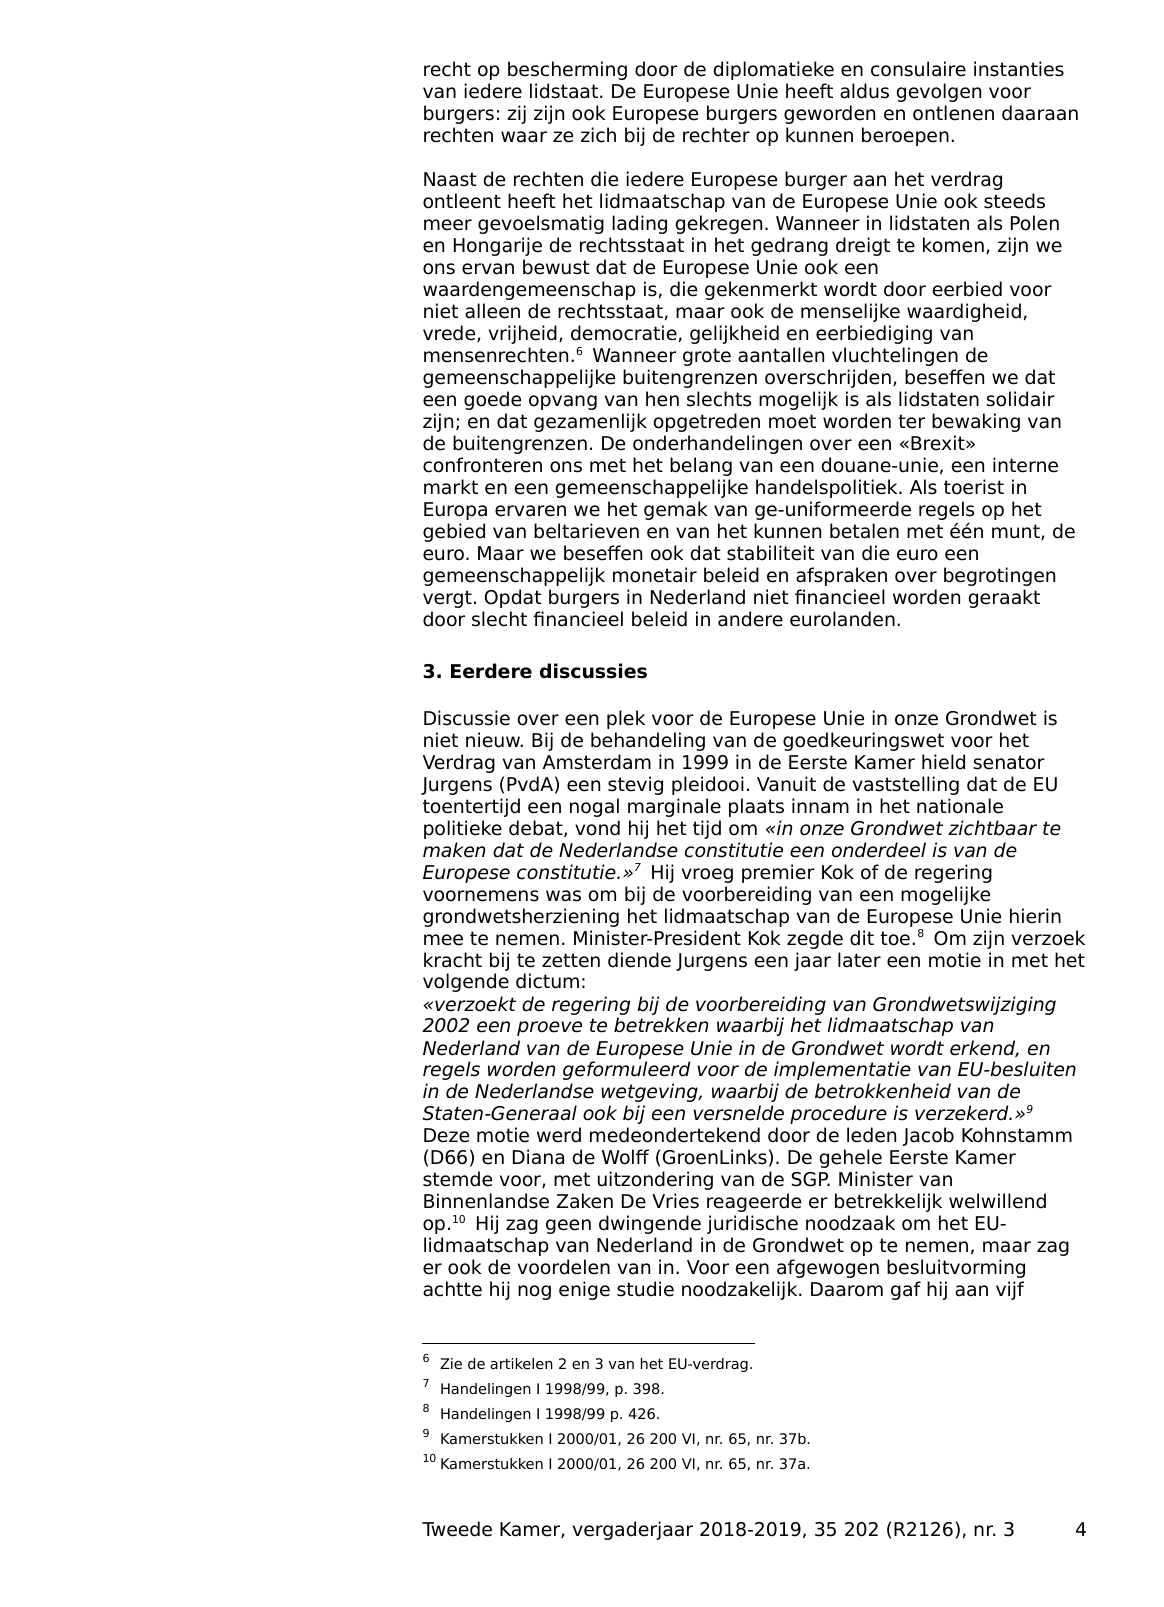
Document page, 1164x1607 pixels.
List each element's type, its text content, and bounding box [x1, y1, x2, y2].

text Handelingen I 1998/99, p. 398. [422, 1377, 1087, 1399]
text Kamerstukken I 2000/01, 26 200 VI, nr. 65, nr. 37a. [422, 1452, 1087, 1474]
text Zie de artikelen 2 en 3 van het EU-verdrag. [422, 1352, 1087, 1374]
text Kamerstukken I 2000/01, 26 200 VI, nr. 65, nr. 37b. [422, 1427, 1087, 1449]
text Naast de rechten die iedere Europese burger aan het verdrag ontleent heeft het lidmaatschap van de Europese Unie ook steeds meer gevoelsmatig lading gekregen. Wanneer in lidstaten als Polen en Hongarije de rechtsstaat in het gedrang dreigt te komen, zijn we ons ervan bewust dat de Europese Unie ook een waardengemeenschap is, die gekenmerkt wordt door eerbied voor niet alleen de rechtsstaat, maar ook de menselijke waardigheid, vrede, vrijheid, democratie, gelijkheid en eerbiediging van mensenrechten. Wanneer grote aantallen vluchtelingen de gemeenschappelijke buitengrenzen overschrijden, beseffen we dat een goede opvang van hen slechts mogelijk is als lidstaten solidair zijn; en dat gezamenlijk opgetreden moet worden ter bewaking van de buitengrenzen. De onderhandelingen over een «Brexit» confronteren ons met het belang van een douane-unie, een interne markt en een gemeenschappelijke handelspolitiek. Als toerist in Europa ervaren we het gemak van ge-uniformeerde regels op het gebied van beltarieven en van het kunnen betalen met één munt, de euro. Maar we beseffen ook dat stabiliteit van die euro een gemeenschappelijk monetair beleid en afspraken over begrotingen vergt. Opdat burgers in Nederland niet financieel worden geraakt door slecht financieel beleid in andere eurolanden. [422, 169, 1087, 631]
text recht op bescherming door de diplomatieke en consulaire instanties van iedere lidstaat. De Europese Unie heeft aldus gevolgen voor burgers: zij zijn ook Europese burgers geworden en ontlenen daaraan rechten waar ze zich bij de rechter op kunnen beroepen. [422, 59, 1087, 147]
text Discussie over een plek voor de Europese Unie in onze Grondwet is niet nieuw. Bij de behandeling van de goedkeuringswet voor het Verdrag van Amsterdam in 1999 in de Eerste Kamer hield senator Jurgens (PvdA) een stevig pleidooi. Vanuit de vaststelling dat de EU toentertijd een nogal marginale plaats innam in het nationale politieke debat, vond hij het tijd om «in onze Grondwet zichtbaar te maken dat de Nederlandse constitutie een onderdeel is van de Europese constitutie.» Hij vroeg premier Kok of de regering voornemens was om bij de voorbereiding van een mogelijke grondwetsherziening het lidmaatschap van de Europese Unie hierin mee te nemen. Minister-President Kok zegde dit toe. Om zijn verzoek kracht bij te zetten diende Jurgens een jaar later een motie in met het volgende dictum: [422, 708, 1087, 993]
text Deze motie werd medeondertekend door de leden Jacob Kohnstamm (D66) en Diana de Wolff (GroenLinks). De gehele Eerste Kamer stemde voor, met uitzondering van de SGP. Minister van Binnenlandse Zaken De Vries reageerde er betrekkelijk welwillend op. Hij zag geen dwingende juridische noodzaak om het EU-lidmaatschap van Nederland in de Grondwet op te nemen, maar zag er ook de voordelen van in. Voor een afgewogen besluitvorming achtte hij nog enige studie noodzakelijk. Daarom gaf hij aan vijf [422, 1125, 1087, 1301]
subtitle 3. Eerdere discussies [422, 661, 1087, 683]
text «verzoekt de regering bij de voorbereiding van Grondwetswijziging 2002 een proeve te betrekken waarbij het lidmaatschap van Nederland van de Europese Unie in de Grondwet wordt erkend, en regels worden geformuleerd voor de implementatie van EU-besluiten in de Nederlandse wetgeving, waarbij de betrokkenheid van de Staten-Generaal ook bij een versnelde procedure is verzekerd.» [422, 993, 1087, 1125]
text Handelingen I 1998/99 p. 426. [422, 1402, 1087, 1424]
